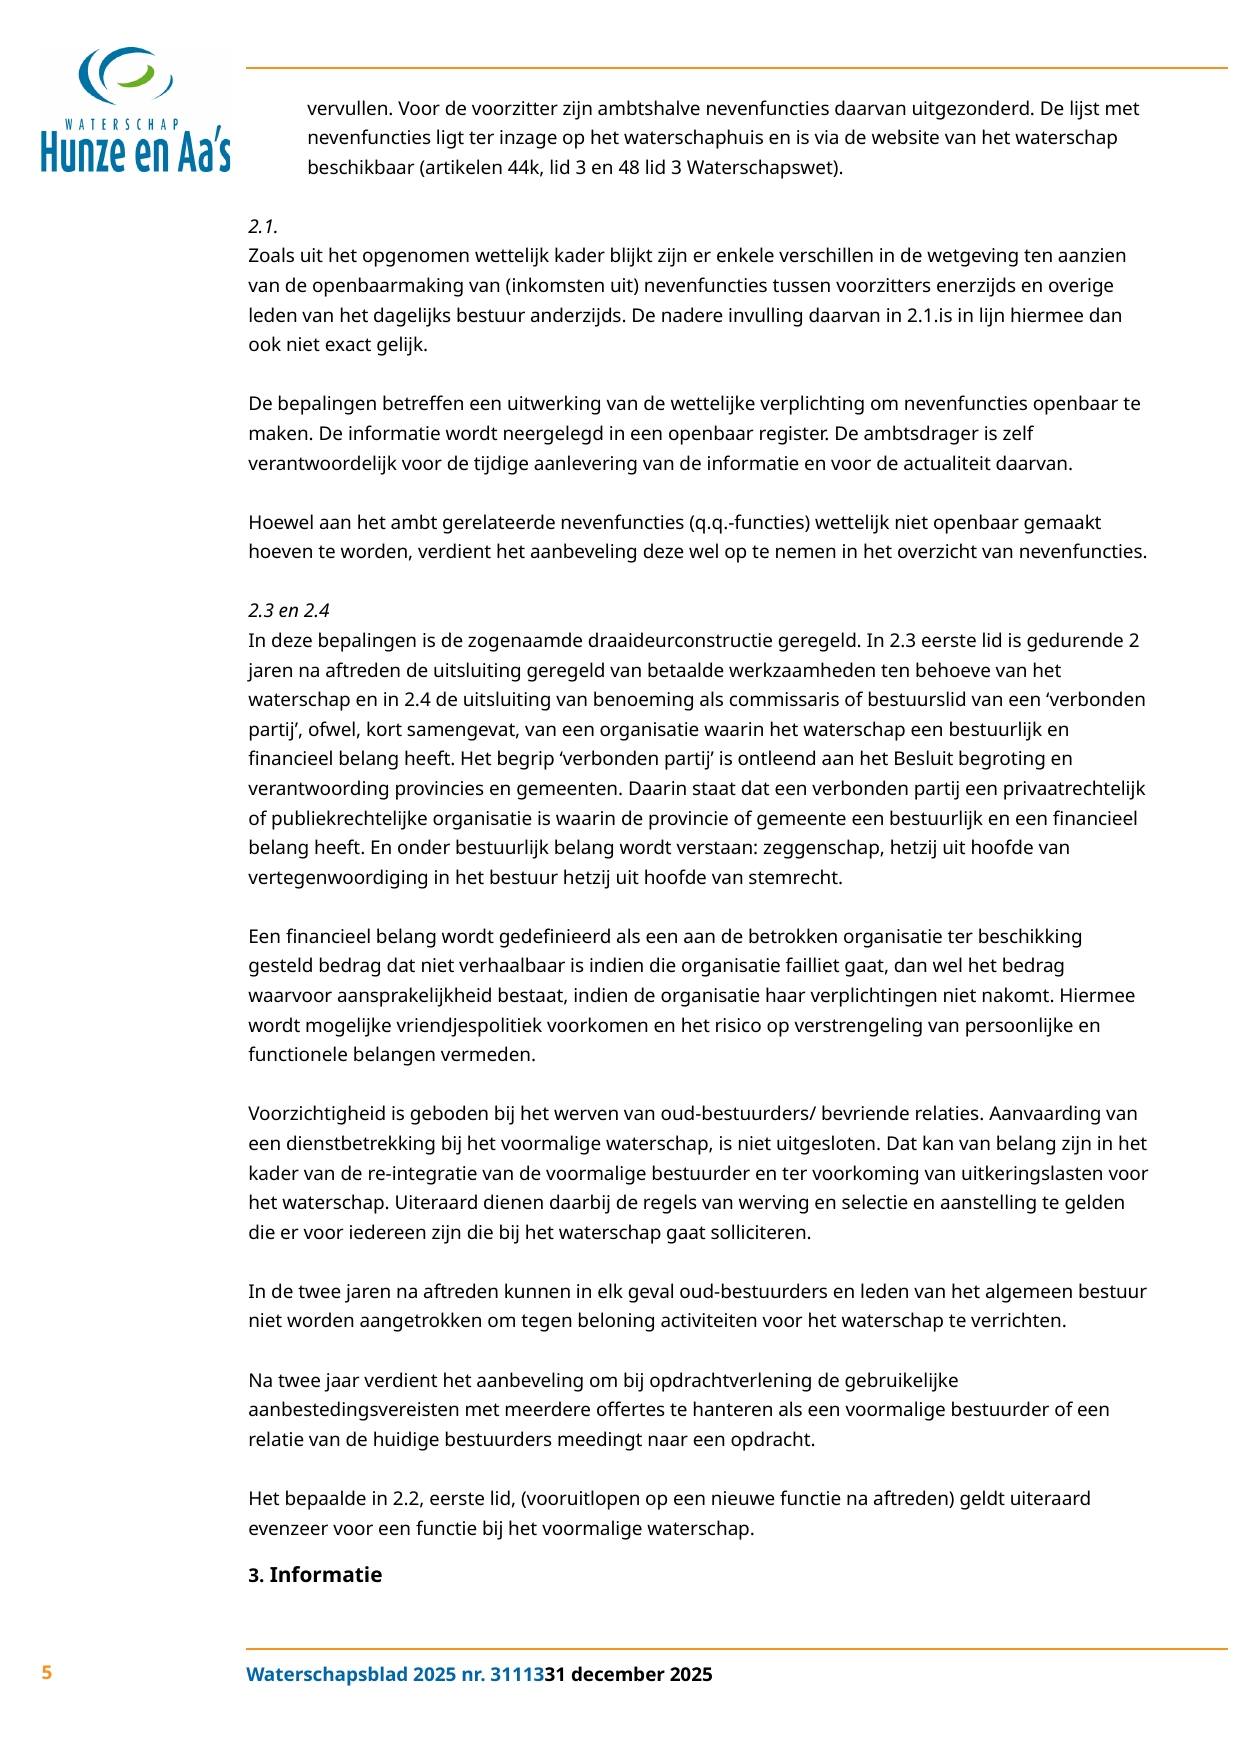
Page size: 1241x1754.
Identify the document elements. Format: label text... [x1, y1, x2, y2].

text Het bepaalde in 2.2, eerste lid, (vooruitlopen op een nieuwe functie na aftreden) geldt uiteraard evenzeer voor een functie bij het voormalige waterschap. [248, 1485, 1152, 1541]
text 2.1. [248, 213, 1152, 239]
text Hoewel aan het ambt gerelateerde nevenfuncties (q.q.-functies) wettelijk niet openbaar gemaakt hoeven te worden, verdient het aanbeveling deze wel op te nemen in het overzicht van nevenfuncties. [248, 509, 1152, 564]
text Een financieel belang wordt gedefinieerd als een aan de betrokken organisatie ter beschikking gesteld bedrag dat niet verhaalbaar is indien die organisatie failliet gaat, dan wel het bedrag waarvoor aansprakelijkheid bestaat, indien de organisatie haar verplichtingen niet nakomt. Hiermee wordt mogelijke vriendjespolitiek voorkomen en het risico op verstrengeling van persoonlijke en functionele belangen vermeden. [248, 923, 1152, 1067]
text Voorzichtigheid is geboden bij het werven van oud-bestuurders/ bevriende relaties. Aanvaarding van een dienstbetrekking bij het voormalige waterschap, is niet uitgesloten. Dat kan van belang zijn in het kader van de re-integratie van de voormalige bestuurder en ter voorkoming van uitkeringslasten voor het waterschap. Uiteraard dienen daarbij de regels van werving en selectie en aanstelling te gelden die er voor iedereen zijn die bij het waterschap gaat solliciteren. [248, 1101, 1152, 1245]
text Zoals uit het opgenomen wettelijk kader blijkt zijn er enkele verschillen in de wetgeving ten aanzien van de openbaarmaking van (inkomsten uit) nevenfuncties tussen voorzitters enerzijds en overige leden van het dagelijks bestuur anderzijds. De nadere invulling daarvan in 2.1.is in lijn hiermee dan ook niet exact gelijk. [248, 243, 1152, 357]
picture [183, 163, 191, 172]
text De bepalingen betreffen een uitwerking van de wettelijke verplichting om nevenfuncties openbaar te maken. De informatie wordt neergelegd in een openbaar register. De ambtsdrager is zelf verantwoordelijk voor de tijdige aanlevering van de informatie en voor de actualiteit daarvan. [248, 391, 1152, 476]
text In deze bepalingen is de zogenaamde draaideurconstructie geregeld. In 2.3 eerste lid is gedurende 2 jaren na aftreden de uitsluiting geregeld van betaalde werkzaamheden ten behoeve van het waterschap en in 2.4 de uitsluiting van benoeming als commissaris of bestuurslid van een ‘verbonden partij’, ofwel, kort samengevat, van een organisatie waarin het waterschap een bestuurlijk en financieel belang heeft. Het begrip ‘verbonden partij’ is ontleend aan het Besluit begroting en verantwoording provincies en gemeenten. Daarin staat dat een verbonden partij een privaatrechtelijk of publiekrechtelijke organisatie is waarin de provincie of gemeente een bestuurlijk en een financieel belang heeft. En onder bestuurlijk belang wordt verstaan: zeggenschap, hetzij uit hoofde van vertegenwoordiging in het bestuur hetzij uit hoofde van stemrecht. [248, 627, 1152, 890]
text In de twee jaren na aftreden kunnen in elk geval oud-bestuurders en leden van het algemeen bestuur niet worden aangetrokken om tegen beloning activiteiten voor het waterschap te verrichten. [248, 1278, 1152, 1333]
list vervullen. Voor de voorzitter zijn ambtshalve nevenfuncties daarvan uitgezonderd. De lijst met nevenfuncties ligt ter inzage op het waterschaphuis en is via de website van het waterschap beschikbaar (artikelen 44k, lid 3 en 48 lid 3 Waterschapswet). [248, 95, 1152, 180]
picture [226, 145, 231, 156]
text 2.3 en 2.4 [248, 598, 1152, 623]
text 3. Informatie [248, 1560, 1152, 1589]
text Na twee jaar verdient het aanbeveling om bij opdrachtverlening de gebruikelijke aanbestedingsvereisten met meerdere offertes te hanteren als een voormalige bestuurder of een relatie van de huidige bestuurders meedingt naar een opdracht. [248, 1367, 1152, 1452]
picture [47, 154, 51, 172]
picture [41, 47, 231, 172]
